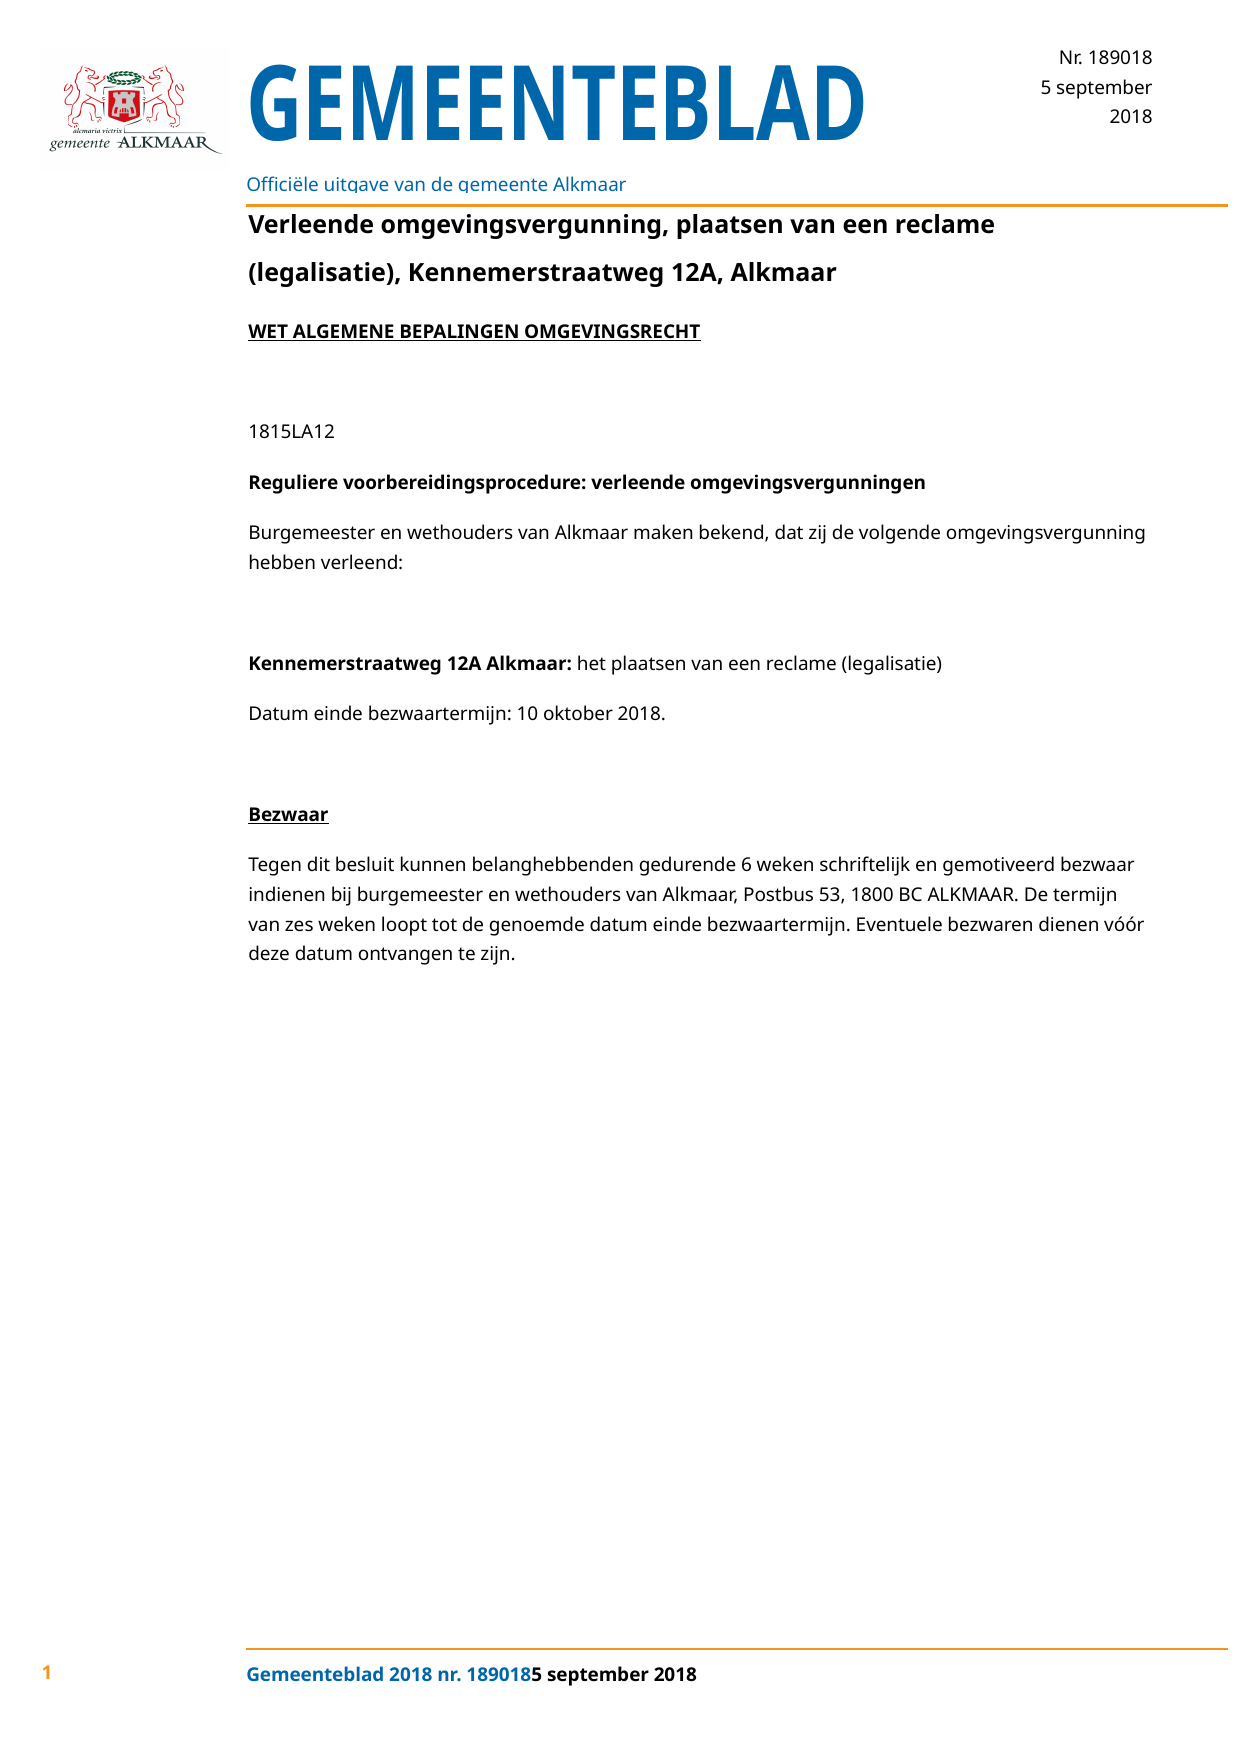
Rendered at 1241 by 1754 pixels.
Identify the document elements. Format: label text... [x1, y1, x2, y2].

text Kennemerstraatweg 12A Alkmaar: het plaatsen van een reclame (legalisatie) [248, 650, 1152, 676]
text Tegen dit besluit kunnen belanghebbenden gedurende 6 weken schriftelijk en gemotiveerd bezwaar indienen bij burgemeester en wethouders van Alkmaar, Postbus 53, 1800 BC ALKMAAR. De termijn van zes weken loopt tot de genoemde datum einde bezwaartermijn. Eventuele bezwaren dienen vóór deze datum ontvangen te zijn. [248, 852, 1152, 966]
picture [41, 47, 231, 172]
text Reguliere voorbereidingsprocedure: verleende omgevingsvergunningen [248, 469, 1152, 495]
text 1815LA12 [248, 419, 1152, 444]
text WET ALGEMENE BEPALINGEN OMGEVINGSRECHT [248, 318, 1152, 344]
text Datum einde bezwaartermijn: 10 oktober 2018. [248, 700, 1152, 726]
text Burgemeester en wethouders van Alkmaar maken bekend, dat zij de volgende omgevingsvergunning hebben verleend: [248, 519, 1152, 575]
text Verleende omgevingsvergunning, plaatsen van een reclame (legalisatie), Kennemerstraatweg 12A, Alkmaar [248, 207, 1152, 288]
text Bezwaar [248, 801, 1152, 827]
